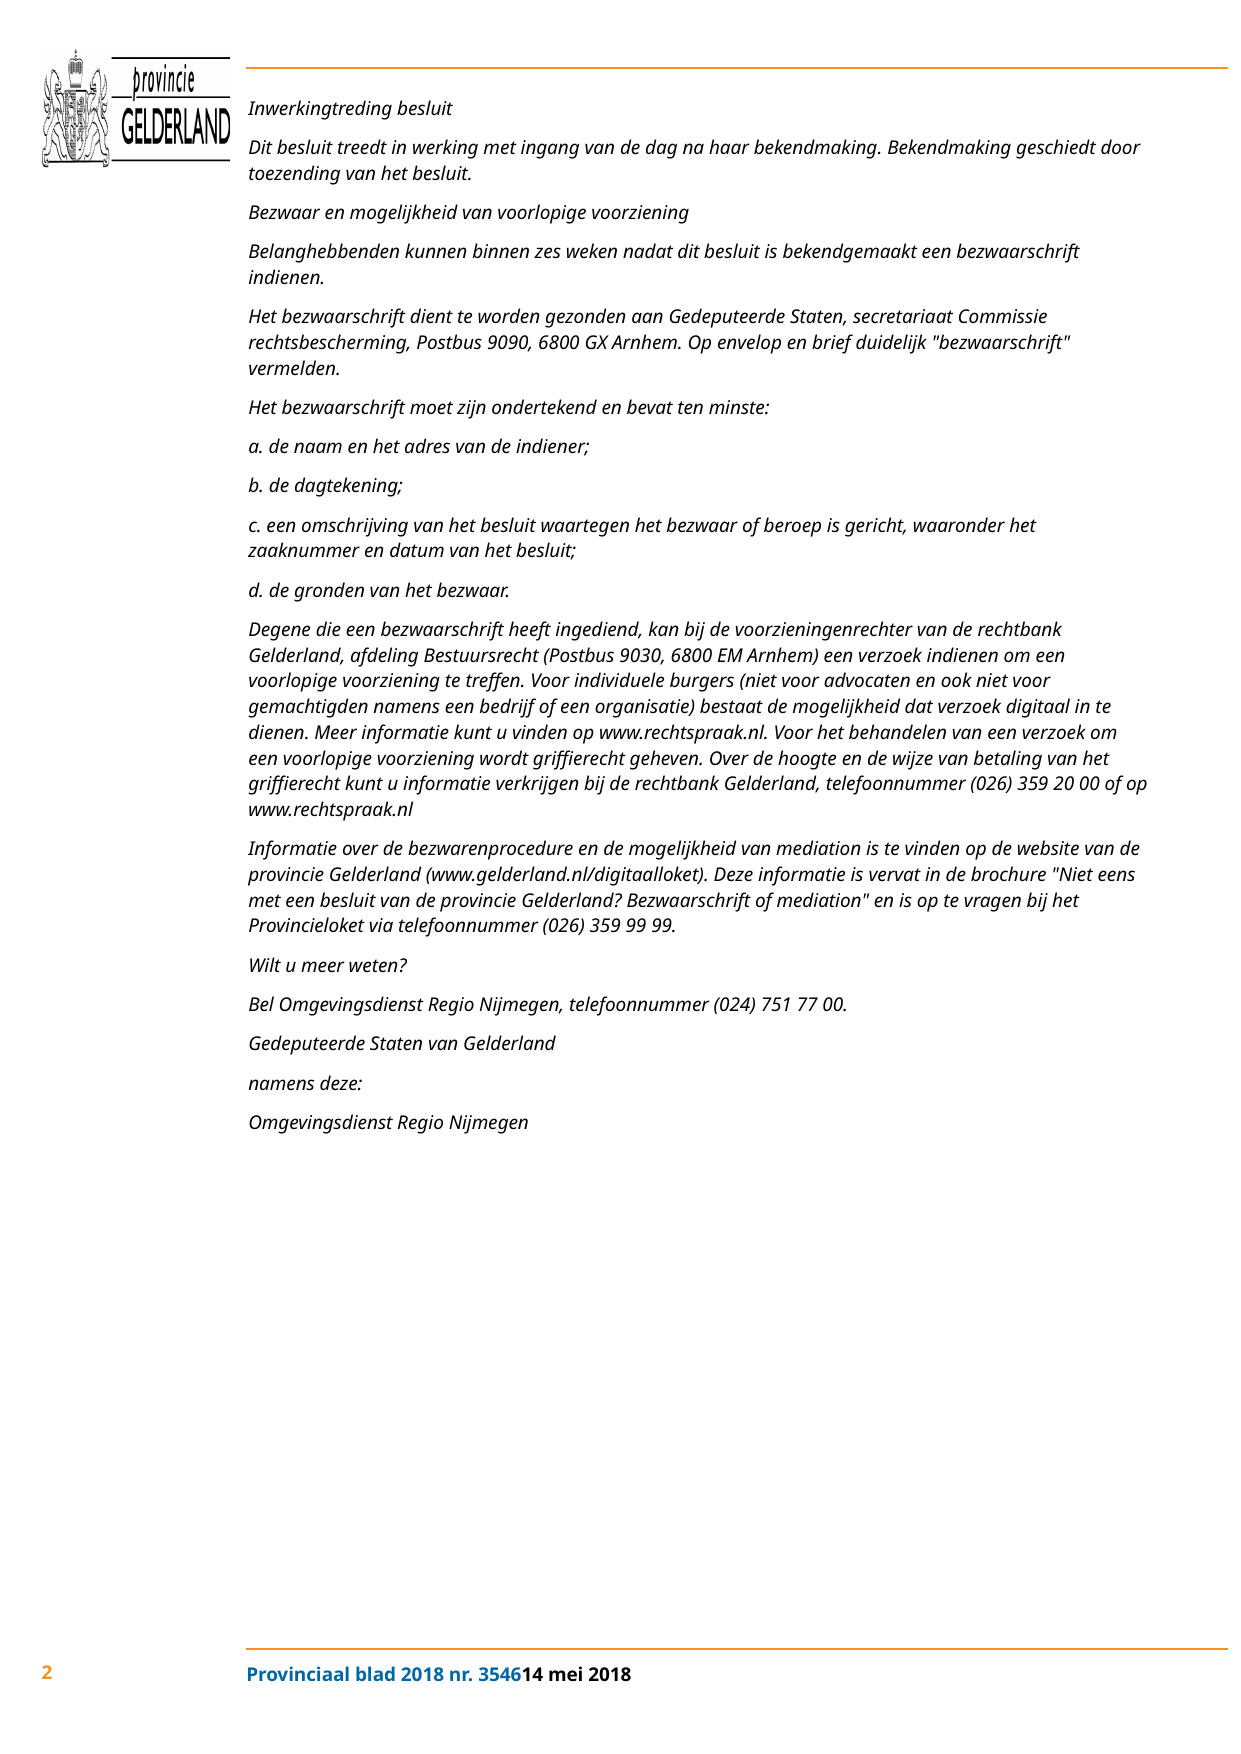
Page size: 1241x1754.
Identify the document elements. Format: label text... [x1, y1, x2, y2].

text b. de dagtekening; [248, 473, 1152, 498]
text Belanghebbenden kunnen binnen zes weken nadat dit besluit is bekendgemaakt een bezwaarschrift indienen. [248, 238, 1152, 290]
text namens deze: [248, 1070, 1152, 1096]
text Gedeputeerde Staten van Gelderland [248, 1031, 1152, 1056]
text Dit besluit treedt in werking met ingang van de dag na haar bekendmaking. Bekendmaking geschiedt door toezending van het besluit. [248, 134, 1152, 186]
text Het bezwaarschrift dient te worden gezonden aan Gedeputeerde Staten, secretariaat Commissie rechtsbescherming, Postbus 9090, 6800 GX Arnhem. Op envelop en brief duidelijk "bezwaarschrift" vermelden. [248, 303, 1152, 381]
text Degene die een bezwaarschrift heeft ingediend, kan bij de voorzieningenrechter van de rechtbank Gelderland, afdeling Bestuursrecht (Postbus 9030, 6800 EM Arnhem) een verzoek indienen om een voorlopige voorziening te treffen. Voor individuele burgers (niet voor advocaten en ook niet voor gemachtigden namens een bedrijf of een organisatie) bestaat de mogelijkheid dat verzoek digitaal in te dienen. Meer informatie kunt u vinden op www.rechtspraak.nl. Voor het behandelen van een verzoek om een voorlopige voorziening wordt griffierecht geheven. Over de hoogte en de wijze van betaling van het griffierecht kunt u informatie verkrijgen bij de rechtbank Gelderland, telefoonnummer (026) 359 20 00 of op www.rechtspraak.nl [248, 616, 1152, 822]
text Het bezwaarschrift moet zijn ondertekend en bevat ten minste: [248, 394, 1152, 420]
text c. een omschrijving van het besluit waartegen het bezwaar of beroep is gericht, waaronder het zaaknummer en datum van het besluit; [248, 512, 1152, 563]
text a. de naam en het adres van de indiener; [248, 433, 1152, 459]
text Informatie over de bezwarenprocedure en de mogelijkheid van mediation is te vinden op de website van de provincie Gelderland (www.gelderland.nl/digitaalloket). Deze informatie is vervat in de brochure "Niet eens met een besluit van de provincie Gelderland? Bezwaarschrift of mediation" en is op te vragen bij het Provincieloket via telefoonnummer (026) 359 99 99. [248, 836, 1152, 938]
text Bel Omgevingsdienst Regio Nijmegen, telefoonnummer (024) 751 77 00. [248, 991, 1152, 1017]
picture [41, 47, 231, 172]
text Wilt u meer weten? [248, 952, 1152, 978]
text Inwerkingtreding besluit [248, 95, 1152, 121]
text d. de gronden van het bezwaar. [248, 577, 1152, 603]
text Bezwaar en mogelijkheid van voorlopige voorziening [248, 199, 1152, 225]
text Omgevingsdienst Regio Nijmegen [248, 1109, 1152, 1135]
